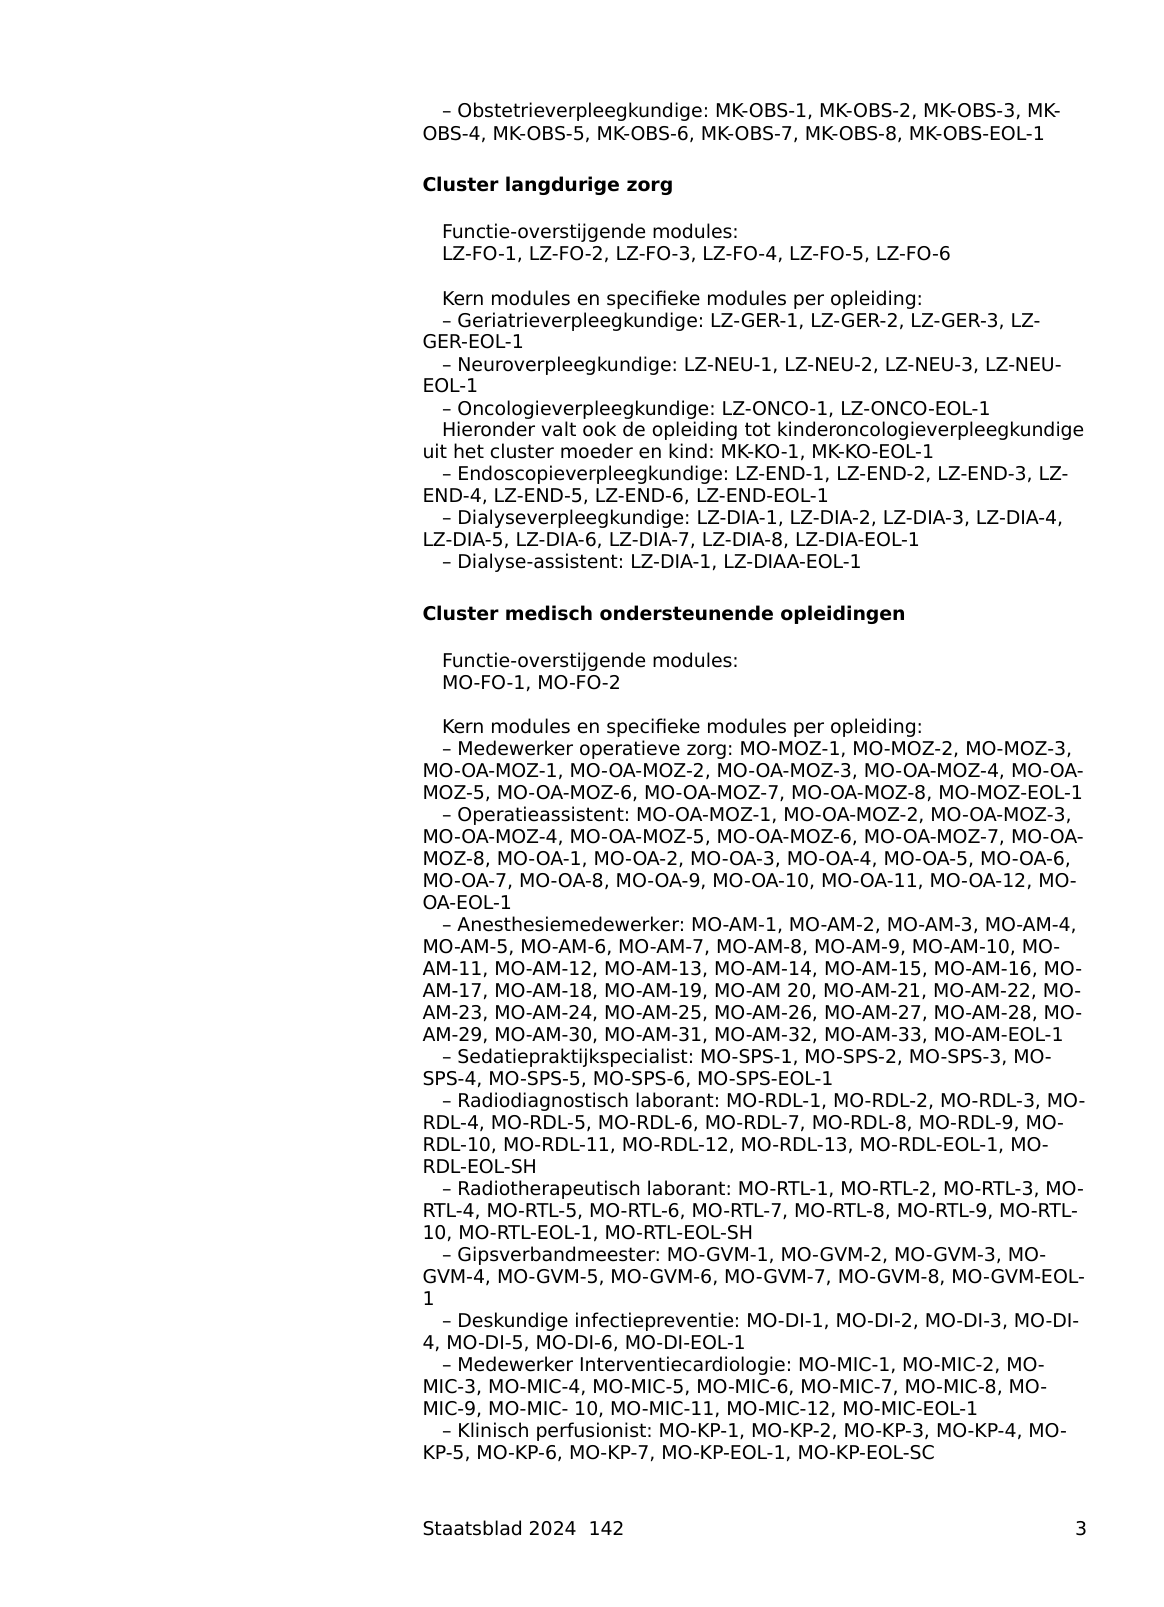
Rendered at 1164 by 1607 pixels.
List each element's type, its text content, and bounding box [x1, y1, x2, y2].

subtitle Cluster langdurige zorg [422, 174, 1087, 196]
text Functie-overstijgende modules: [422, 650, 1087, 672]
text – Deskundige infectiepreventie: MO-DI-1, MO-DI-2, MO-DI-3, MO-DI-4, MO-DI-5, MO-DI-6, MO-DI-EOL-1 [422, 1310, 1087, 1354]
text – Obstetrieverpleegkundige: MK-OBS-1, MK-OBS-2, MK-OBS-3, MK-OBS-4, MK-OBS-5, MK-OBS-6, MK-OBS-7, MK-OBS-8, MK-OBS-EOL-1 [422, 100, 1087, 144]
text Hieronder valt ook de opleiding tot kinderoncologieverpleegkundige uit het cluster moeder en kind: MK-KO-1, MK-KO-EOL-1 [422, 419, 1087, 463]
text – Operatieassistent: MO-OA-MOZ-1, MO-OA-MOZ-2, MO-OA-MOZ-3, MO-OA-MOZ-4, MO-OA-MOZ-5, MO-OA-MOZ-6, MO-OA-MOZ-7, MO-OA-MOZ-8, MO-OA-1, MO-OA-2, MO-OA-3, MO-OA-4, MO-OA-5, MO-OA-6, MO-OA-7, MO-OA-8, MO-OA-9, MO-OA-10, MO-OA-11, MO-OA-12, MO-OA-EOL-1 [422, 804, 1087, 914]
text – Dialyseverpleegkundige: LZ-DIA-1, LZ-DIA-2, LZ-DIA-3, LZ-DIA-4, LZ-DIA-5, LZ-DIA-6, LZ-DIA-7, LZ-DIA-8, LZ-DIA-EOL-1 [422, 507, 1087, 551]
text – Neuroverpleegkundige: LZ-NEU-1, LZ-NEU-2, LZ-NEU-3, LZ-NEU-EOL-1 [422, 353, 1087, 397]
text – Oncologieverpleegkundige: LZ-ONCO-1, LZ-ONCO-EOL-1 [422, 397, 1087, 419]
text – Endoscopieverpleegkundige: LZ-END-1, LZ-END-2, LZ-END-3, LZ-END-4, LZ-END-5, LZ-END-6, LZ-END-EOL-1 [422, 463, 1087, 507]
text Functie-overstijgende modules: [422, 221, 1087, 243]
text – Anesthesiemedewerker: MO-AM-1, MO-AM-2, MO-AM-3, MO-AM-4, MO-AM-5, MO-AM-6, MO-AM-7, MO-AM-8, MO-AM-9, MO-AM-10, MO-AM-11, MO-AM-12, MO-AM-13, MO-AM-14, MO-AM-15, MO-AM-16, MO-AM-17, MO-AM-18, MO-AM-19, MO-AM 20, MO-AM-21, MO-AM-22, MO-AM-23, MO-AM-24, MO-AM-25, MO-AM-26, MO-AM-27, MO-AM-28, MO-AM-29, MO-AM-30, MO-AM-31, MO-AM-32, MO-AM-33, MO-AM-EOL-1 [422, 914, 1087, 1046]
text Kern modules en specifieke modules per opleiding: [422, 287, 1087, 309]
text MO-FO-1, MO-FO-2 [422, 672, 1087, 694]
text Kern modules en specifieke modules per opleiding: [422, 716, 1087, 738]
text – Geriatrieverpleegkundige: LZ-GER-1, LZ-GER-2, LZ-GER-3, LZ-GER-EOL-1 [422, 309, 1087, 353]
text – Radiotherapeutisch laborant: MO-RTL-1, MO-RTL-2, MO-RTL-3, MO-RTL-4, MO-RTL-5, MO-RTL-6, MO-RTL-7, MO-RTL-8, MO-RTL-9, MO-RTL-10, MO-RTL-EOL-1, MO-RTL-EOL-SH [422, 1178, 1087, 1244]
text – Dialyse-assistent: LZ-DIA-1, LZ-DIAA-EOL-1 [422, 551, 1087, 573]
text – Klinisch perfusionist: MO-KP-1, MO-KP-2, MO-KP-3, MO-KP-4, MO-KP-5, MO-KP-6, MO-KP-7, MO-KP-EOL-1, MO-KP-EOL-SC [422, 1420, 1087, 1464]
text – Medewerker operatieve zorg: MO-MOZ-1, MO-MOZ-2, MO-MOZ-3, MO-OA-MOZ-1, MO-OA-MOZ-2, MO-OA-MOZ-3, MO-OA-MOZ-4, MO-OA-MOZ-5, MO-OA-MOZ-6, MO-OA-MOZ-7, MO-OA-MOZ-8, MO-MOZ-EOL-1 [422, 738, 1087, 804]
subtitle Cluster medisch ondersteunende opleidingen [422, 603, 1087, 625]
text – Radiodiagnostisch laborant: MO-RDL-1, MO-RDL-2, MO-RDL-3, MO-RDL-4, MO-RDL-5, MO-RDL-6, MO-RDL-7, MO-RDL-8, MO-RDL-9, MO-RDL-10, MO-RDL-11, MO-RDL-12, MO-RDL-13, MO-RDL-EOL-1, MO-RDL-EOL-SH [422, 1090, 1087, 1178]
text – Sedatiepraktijkspecialist: MO-SPS-1, MO-SPS-2, MO-SPS-3, MO-SPS-4, MO-SPS-5, MO-SPS-6, MO-SPS-EOL-1 [422, 1046, 1087, 1090]
text – Gipsverbandmeester: MO-GVM-1, MO-GVM-2, MO-GVM-3, MO-GVM-4, MO-GVM-5, MO-GVM-6, MO-GVM-7, MO-GVM-8, MO-GVM-EOL-1 [422, 1244, 1087, 1310]
text – Medewerker Interventiecardiologie: MO-MIC-1, MO-MIC-2, MO-MIC-3, MO-MIC-4, MO-MIC-5, MO-MIC-6, MO-MIC-7, MO-MIC-8, MO-MIC-9, MO-MIC- 10, MO-MIC-11, MO-MIC-12, MO-MIC-EOL-1 [422, 1354, 1087, 1420]
text LZ-FO-1, LZ-FO-2, LZ-FO-3, LZ-FO-4, LZ-FO-5, LZ-FO-6 [422, 243, 1087, 265]
